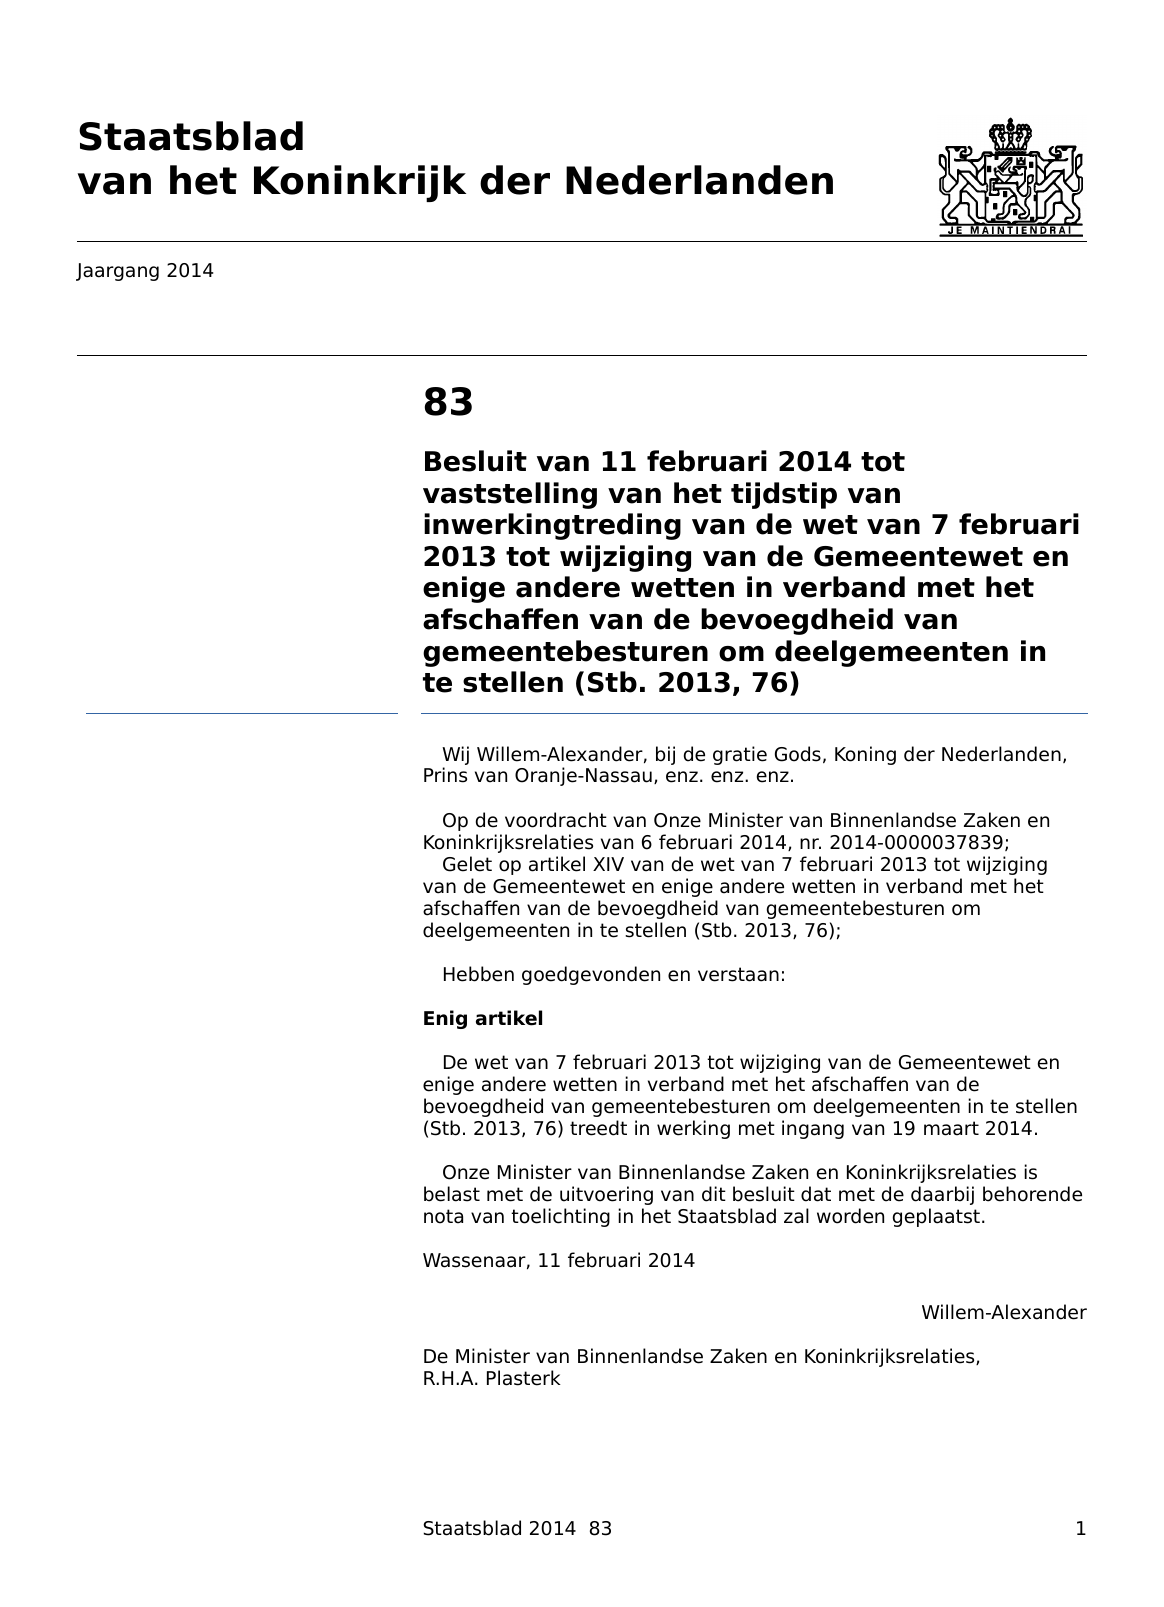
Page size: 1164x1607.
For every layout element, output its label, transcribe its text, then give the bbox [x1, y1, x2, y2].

text Op de voordracht van Onze Minister van Binnenlandse Zaken en Koninkrijksrelaties van 6 februari 2014, nr. 2014-0000037839; [422, 809, 1087, 853]
text Willem-Alexander [422, 1302, 1087, 1324]
text Onze Minister van Binnenlandse Zaken en Koninkrijksrelaties is belast met de uitvoering van dit besluit dat met de daarbij behorende nota van toelichting in het Staatsblad zal worden geplaatst. [422, 1162, 1087, 1228]
picture [936, 115, 1087, 240]
text De Minister van Binnenlandse Zaken en Koninkrijksrelaties, R.H.A. Plasterk [422, 1346, 1087, 1390]
table_header [886, 100, 1087, 241]
subtitle Enig artikel [422, 1008, 1087, 1030]
text Gelet op artikel XIV van de wet van 7 februari 2013 tot wijziging van de Gemeentewet en enige andere wetten in verband met het afschaffen van de bevoegdheid van gemeentebesturen om deelgemeenten in te stellen (Stb. 2013, 76); [422, 853, 1087, 941]
text Besluit van 11 februari 2014 tot vaststelling van het tijdstip van inwerkingtreding van de wet van 7 februari 2013 tot wijziging van de Gemeentewet en enige andere wetten in verband met het afschaffen van de bevoegdheid van gemeentebesturen om deelgemeenten in te stellen (Stb. 2013, 76) [422, 447, 1087, 699]
table_cell Jaargang 2014 [77, 242, 1087, 355]
text Wassenaar, 11 februari 2014 [422, 1250, 1087, 1272]
text De wet van 7 februari 2013 tot wijziging van de Gemeentewet en enige andere wetten in verband met het afschaffen van de bevoegdheid van gemeentebesturen om deelgemeenten in te stellen (Stb. 2013, 76) treedt in werking met ingang van 19 maart 2014. [422, 1052, 1087, 1140]
text Wij Willem-Alexander, bij de gratie Gods, Koning der Nederlanden, Prins van Oranje-Nassau, enz. enz. enz. [422, 743, 1087, 787]
subtitle 83 [422, 381, 1087, 424]
text Hebben goedgevonden en verstaan: [422, 964, 1087, 986]
table_header Staatsblad van het Koninkrijk der Nederlanden [77, 100, 886, 241]
